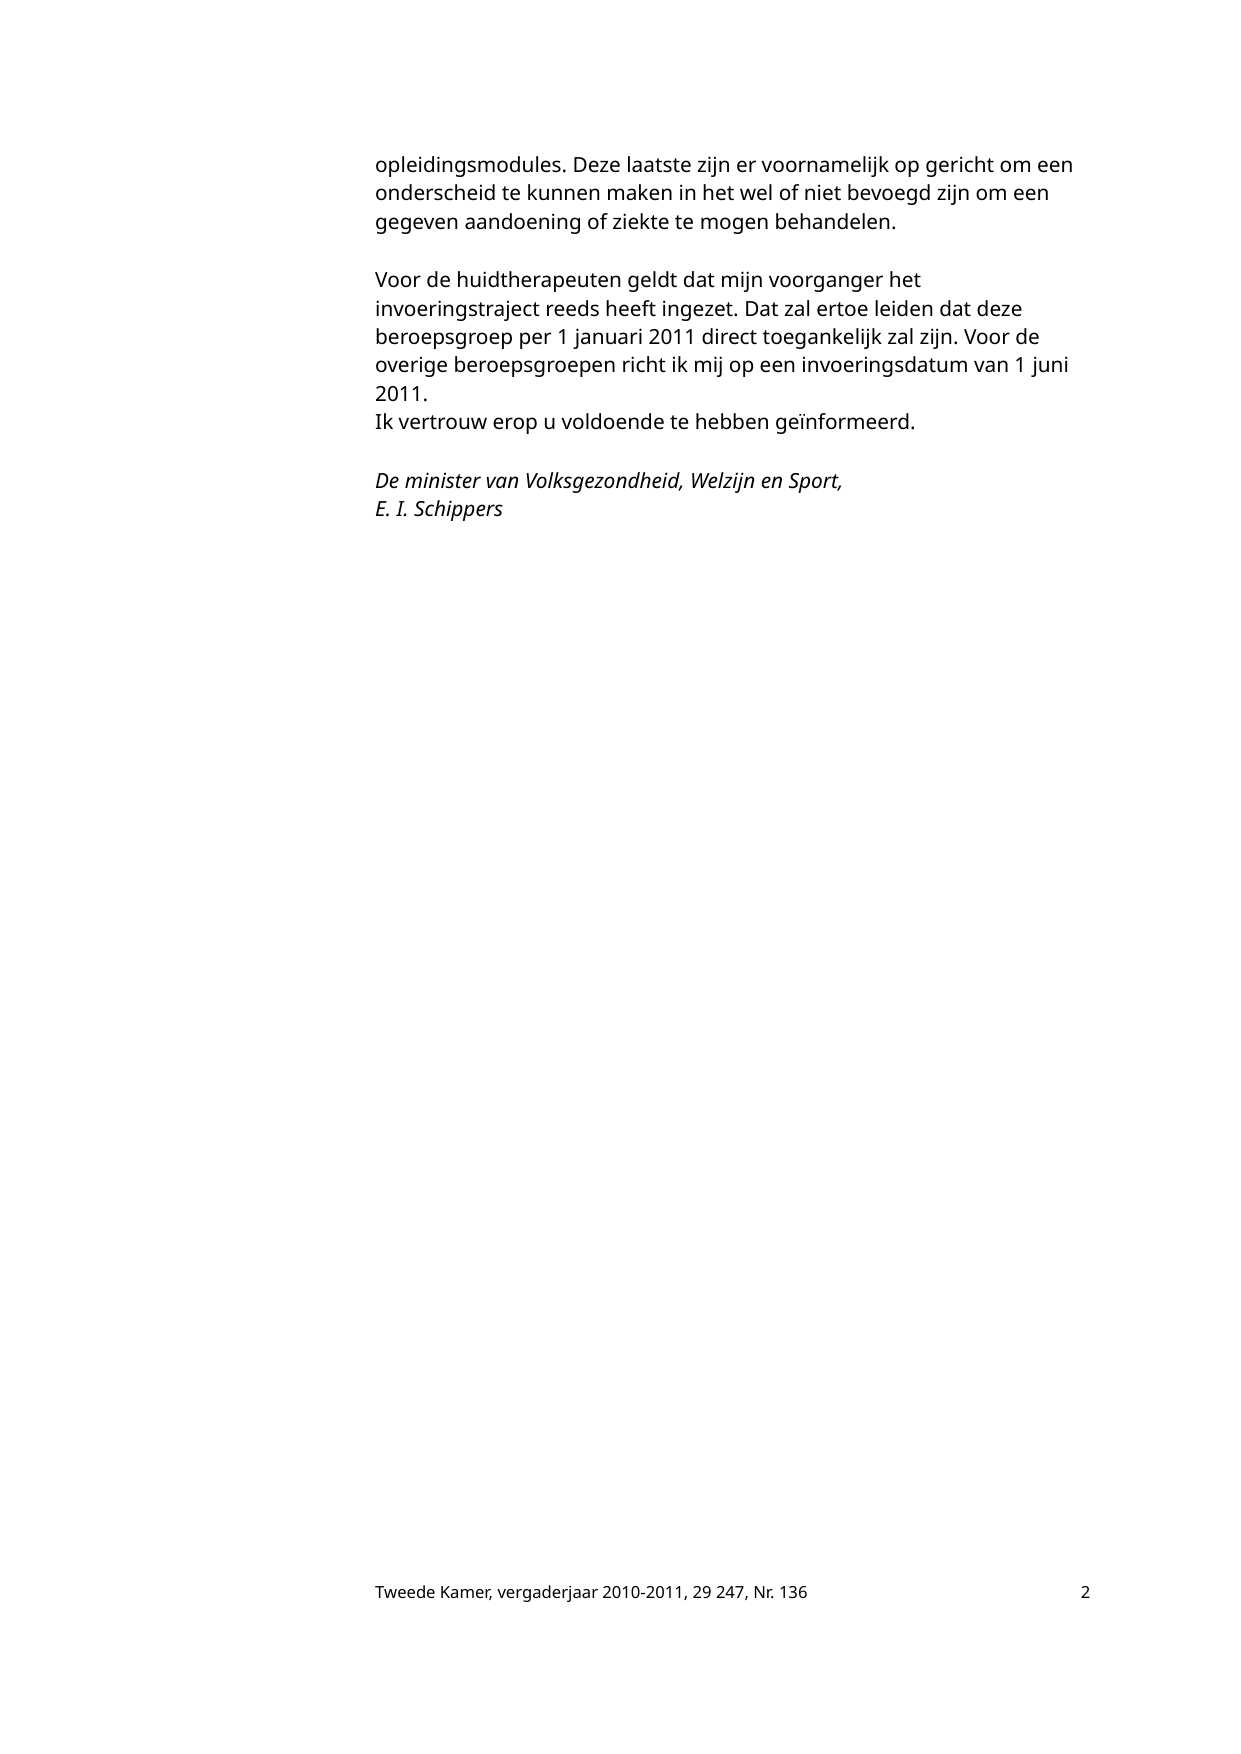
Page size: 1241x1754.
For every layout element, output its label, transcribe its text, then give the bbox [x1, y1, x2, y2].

text De minister van Volksgezondheid, Welzijn en Sport, [375, 466, 1090, 494]
text opleidingsmodules. Deze laatste zijn er voornamelijk op gericht om een onderscheid te kunnen maken in het wel of niet bevoegd zijn om een gegeven aandoening of ziekte te mogen behandelen. [375, 150, 1090, 235]
text Ik vertrouw erop u voldoende te hebben geïnformeerd. [375, 407, 1090, 436]
text E. I. Schippers [375, 494, 1090, 523]
text Voor de huidtherapeuten geldt dat mijn voorganger het invoeringstraject reeds heeft ingezet. Dat zal ertoe leiden dat deze beroepsgroep per 1 januari 2011 direct toegankelijk zal zijn. Voor de overige beroepsgroepen richt ik mij op een invoeringsdatum van 1 juni 2011. [375, 265, 1090, 407]
